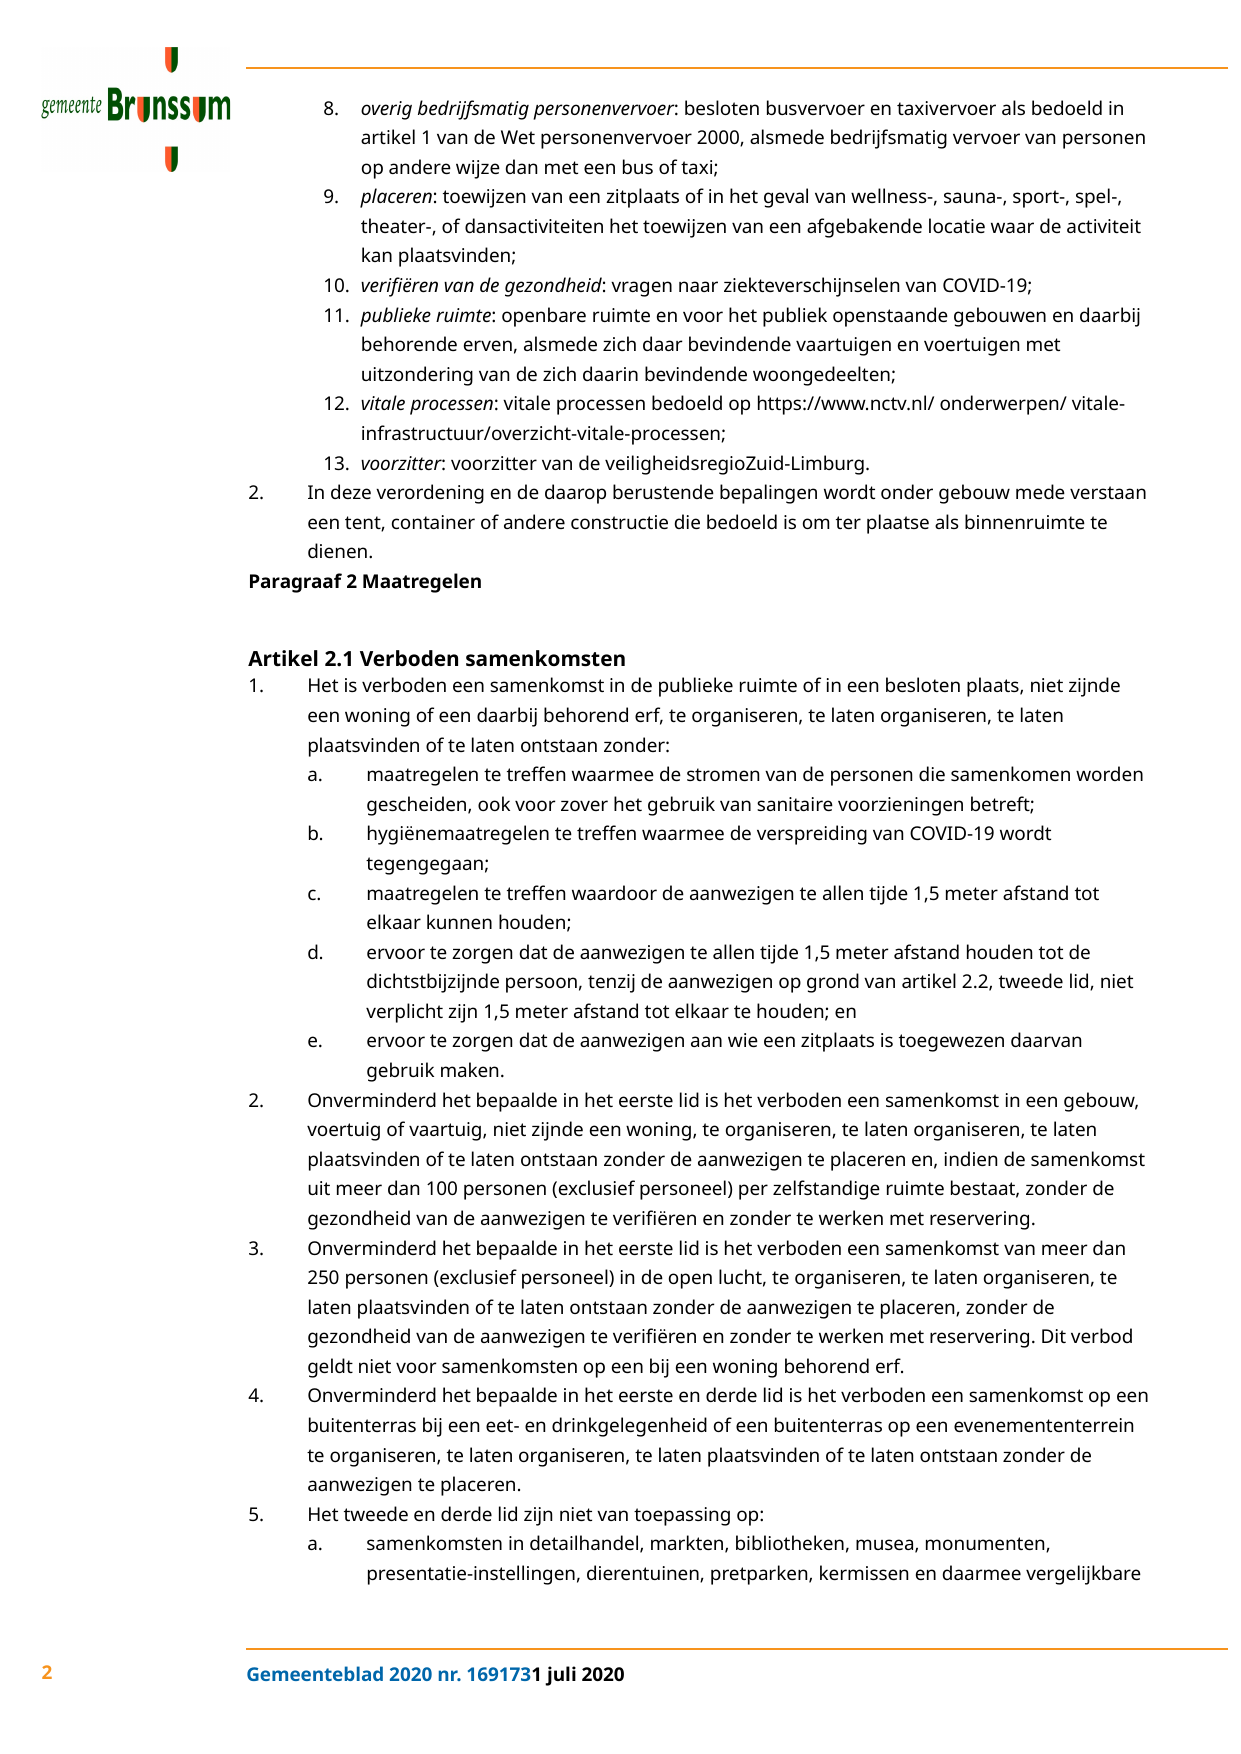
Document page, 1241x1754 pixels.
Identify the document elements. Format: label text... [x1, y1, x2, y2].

list placeren: toewijzen van een zitplaats of in het geval van wellness-, sauna-, sport-, spel-, theater-, of dansactiviteiten het toewijzen van een afgebakende locatie waar de activiteit kan plaatsvinden; [323, 183, 1152, 268]
list Onverminderd het bepaalde in het eerste lid is het verboden een samenkomst van meer dan 250 personen (exclusief personeel) in de open lucht, te organiseren, te laten organiseren, te laten plaatsvinden of te laten ontstaan zonder de aanwezigen te placeren, zonder de gezondheid van de aanwezigen te verifiëren en zonder te werken met reservering. Dit verbod geldt niet voor samenkomsten op een bij een woning behorend erf. [248, 1235, 1152, 1379]
list publieke ruimte: openbare ruimte en voor het publiek openstaande gebouwen en daarbij behorende erven, alsmede zich daar bevindende vaartuigen en voertuigen met uitzondering van de zich daarin bevindende woongedeelten; [323, 302, 1152, 387]
list maatregelen te treffen waardoor de aanwezigen te allen tijde 1,5 meter afstand tot elkaar kunnen houden; [307, 880, 1152, 935]
list maatregelen te treffen waarmee de stromen van de personen die samenkomen worden gescheiden, ook voor zover het gebruik van sanitaire voorzieningen betreft; [307, 761, 1152, 817]
list Onverminderd het bepaalde in het eerste en derde lid is het verboden een samenkomst op een buitenterras bij een eet- en drinkgelegenheid of een buitenterras op een evenemententerrein te organiseren, te laten organiseren, te laten plaatsvinden of te laten ontstaan zonder de aanwezigen te placeren. [248, 1383, 1152, 1497]
text Artikel 2.1 Verboden samenkomsten [248, 644, 1152, 673]
list Het is verboden een samenkomst in de publieke ruimte of in een besloten plaats, niet zijnde een woning of een daarbij behorend erf, te organiseren, te laten organiseren, te laten plaatsvinden of te laten ontstaan zonder: [248, 673, 1152, 758]
list hygiënemaatregelen te treffen waarmee de verspreiding van COVID-19 wordt tegengegaan; [307, 821, 1152, 876]
list vitale processen: vitale processen bedoeld op https://www.nctv.nl/ onderwerpen/ vitale-infrastructuur/overzicht-vitale-processen; [323, 391, 1152, 446]
list overig bedrijfsmatig personenvervoer: besloten busvervoer en taxivervoer als bedoeld in artikel 1 van de Wet personenvervoer 2000, alsmede bedrijfsmatig vervoer van personen op andere wijze dan met een bus of taxi; [323, 95, 1152, 180]
picture [41, 47, 231, 172]
list ervoor te zorgen dat de aanwezigen aan wie een zitplaats is toegewezen daarvan gebruik maken. [307, 1028, 1152, 1083]
list verifiëren van de gezondheid: vragen naar ziekteverschijnselen van COVID-19; [323, 272, 1152, 298]
list Het tweede en derde lid zijn niet van toepassing op: [248, 1501, 1152, 1527]
list In deze verordening en de daarop berustende bepalingen wordt onder gebouw mede verstaan een tent, container of andere constructie die bedoeld is om ter plaatse als binnenruimte te dienen. [248, 479, 1152, 564]
list samenkomsten in detailhandel, markten, bibliotheken, musea, monumenten, presentatie-instellingen, dierentuinen, pretparken, kermissen en daarmee vergelijkbare [307, 1531, 1152, 1586]
list ervoor te zorgen dat de aanwezigen te allen tijde 1,5 meter afstand houden tot de dichtstbijzijnde persoon, tenzij de aanwezigen op grond van artikel 2.2, tweede lid, niet verplicht zijn 1,5 meter afstand tot elkaar te houden; en [307, 939, 1152, 1024]
text Paragraaf 2 Maatregelen [248, 568, 1152, 594]
list Onverminderd het bepaalde in het eerste lid is het verboden een samenkomst in een gebouw, voertuig of vaartuig, niet zijnde een woning, te organiseren, te laten organiseren, te laten plaatsvinden of te laten ontstaan zonder de aanwezigen te placeren en, indien de samenkomst uit meer dan 100 personen (exclusief personeel) per zelfstandige ruimte bestaat, zonder de gezondheid van de aanwezigen te verifiëren en zonder te werken met reservering. [248, 1087, 1152, 1231]
list voorzitter: voorzitter van de veiligheidsregioZuid-Limburg. [323, 450, 1152, 476]
